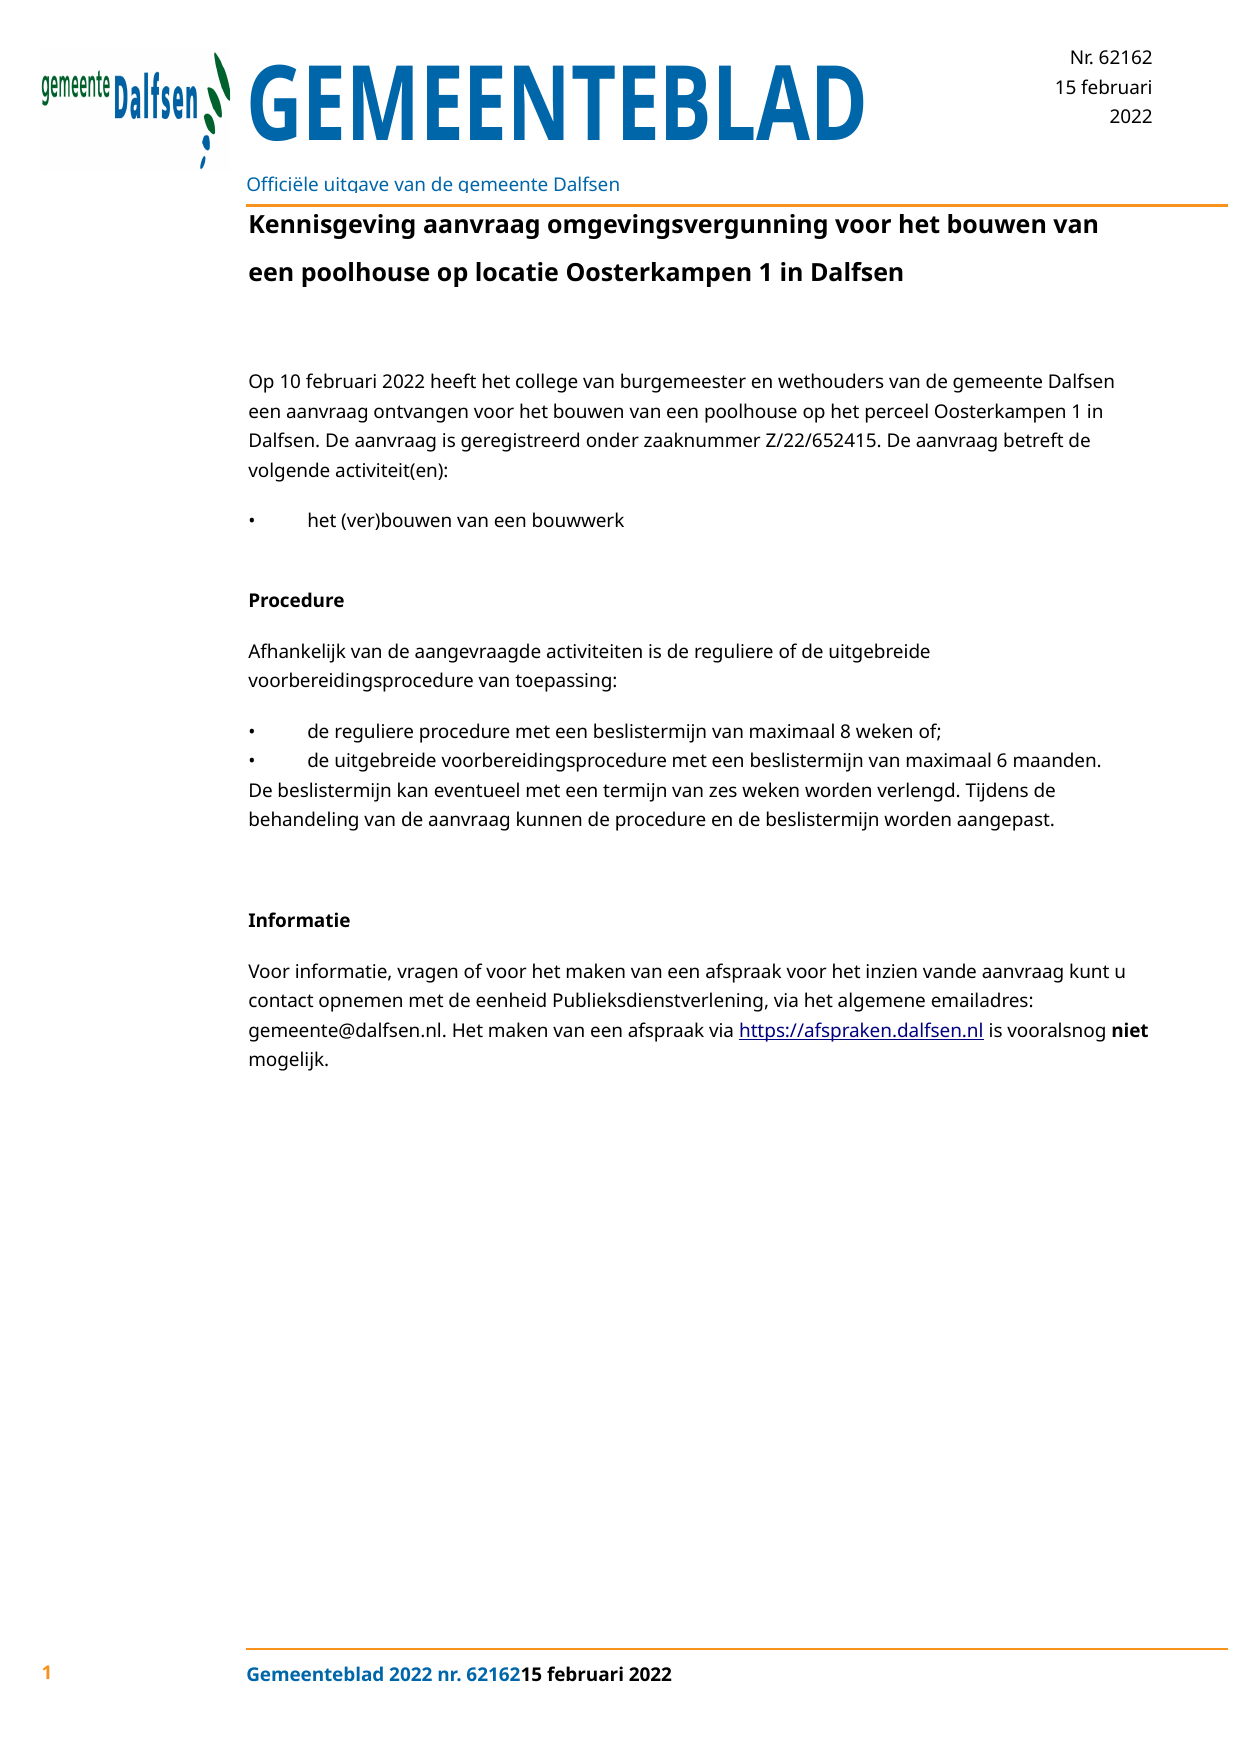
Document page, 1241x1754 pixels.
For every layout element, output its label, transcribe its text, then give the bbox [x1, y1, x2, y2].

text Informatie [248, 907, 1152, 933]
text Afhankelijk van de aangevraagde activiteiten is de reguliere of de uitgebreide voorbereidingsprocedure van toepassing: [248, 638, 1152, 693]
list de reguliere procedure met een beslistermijn van maximaal 8 weken of; [248, 718, 1152, 744]
picture [41, 47, 231, 172]
text Kennisgeving aanvraag omgevingsvergunning voor het bouwen van een poolhouse op locatie Oosterkampen 1 in Dalfsen [248, 207, 1152, 288]
text Op 10 februari 2022 heeft het college van burgemeester en wethouders van de gemeente Dalfsen een aanvraag ontvangen voor het bouwen van een poolhouse op het perceel Oosterkampen 1 in Dalfsen. De aanvraag is geregistreerd onder zaaknummer Z/22/652415. De aanvraag betreft de volgende activiteit(en): [248, 368, 1152, 483]
list het (ver)bouwen van een bouwwerk [248, 507, 1152, 533]
text Procedure [248, 587, 1152, 613]
text Voor informatie, vragen of voor het maken van een afspraak voor het inzien vande aanvraag kunt u contact opnemen met de eenheid Publieksdienstverlening, via het algemene emailadres: gemeente@dalfsen.nl. Het maken van een afspraak via https://afspraken.dalfsen.nl is vooralsnog niet mogelijk. [248, 958, 1152, 1072]
list de uitgebreide voorbereidingsprocedure met een beslistermijn van maximaal 6 maanden. [248, 747, 1152, 773]
text De beslistermijn kan eventueel met een termijn van zes weken worden verlengd. Tijdens de behandeling van de aanvraag kunnen de procedure en de beslistermijn worden aangepast. [248, 777, 1152, 832]
